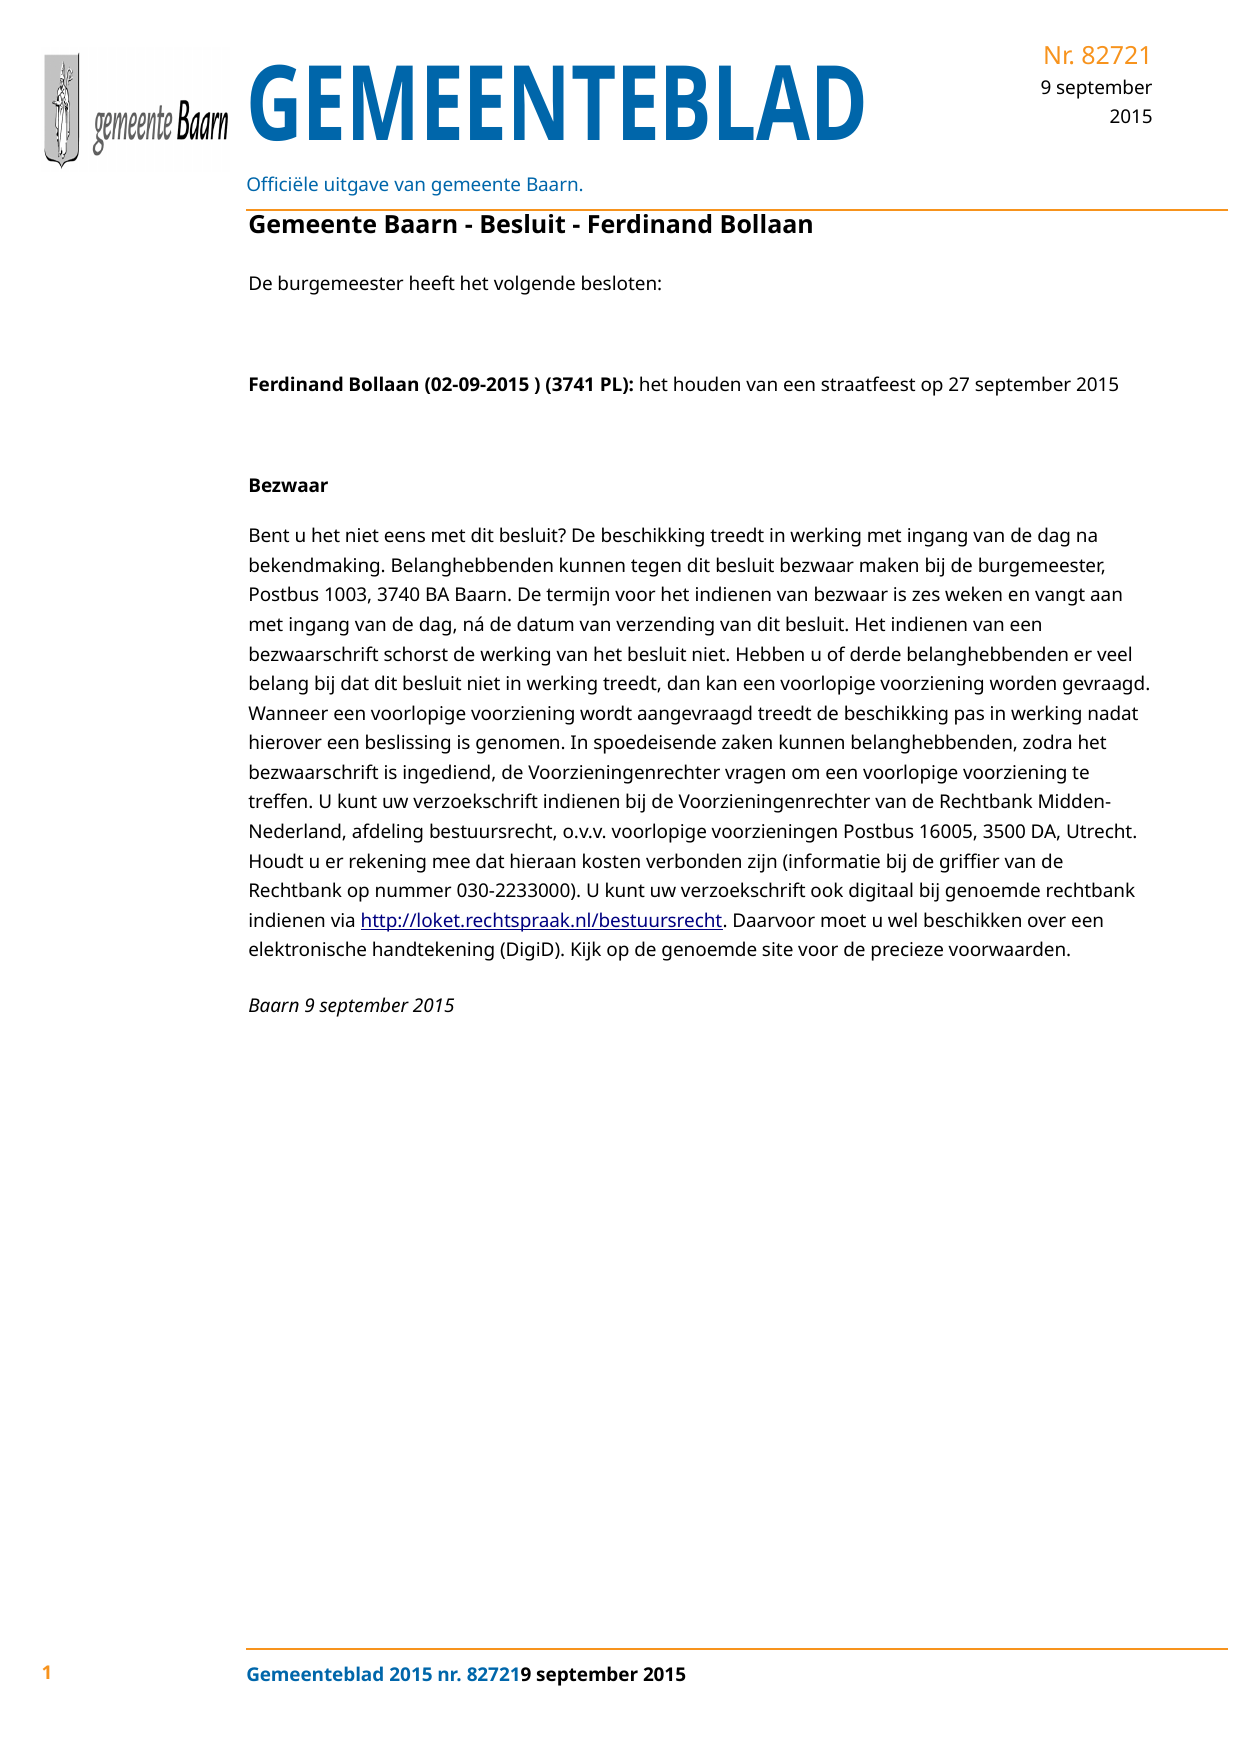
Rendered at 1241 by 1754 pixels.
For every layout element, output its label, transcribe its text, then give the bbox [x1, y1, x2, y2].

text Baarn 9 september 2015 [248, 992, 1152, 1018]
text Ferdinand Bollaan (02-09-2015 ) (3741 PL): het houden van een straatfeest op 27 september 2015 [248, 371, 1152, 397]
text Bent u het niet eens met dit besluit? De beschikking treedt in werking met ingang van de dag na bekendmaking. Belanghebbenden kunnen tegen dit besluit bezwaar maken bij de burgemeester, Postbus 1003, 3740 BA Baarn. De termijn voor het indienen van bezwaar is zes weken en vangt aan met ingang van de dag, ná de datum van verzending van dit besluit. Het indienen van een bezwaarschrift schorst de werking van het besluit niet. Hebben u of derde belanghebbenden er veel belang bij dat dit besluit niet in werking treedt, dan kan een voorlopige voorziening worden gevraagd. Wanneer een voorlopige voorziening wordt aangevraagd treedt de beschikking pas in werking nadat hierover een beslissing is genomen. In spoedeisende zaken kunnen belanghebbenden, zodra het bezwaarschrift is ingediend, de Voorzieningenrechter vragen om een voorlopige voorziening te treffen. U kunt uw verzoekschrift indienen bij de Voorzieningenrechter van de Rechtbank Midden-Nederland, afdeling bestuursrecht, o.v.v. voorlopige voorzieningen Postbus 16005, 3500 DA, Utrecht. Houdt u er rekening mee dat hieraan kosten verbonden zijn (informatie bij de griffier van de Rechtbank op nummer 030-2233000). U kunt uw verzoekschrift ook digitaal bij genoemde rechtbank indienen via http://loket.rechtspraak.nl/bestuursrecht. Daarvoor moet u wel beschikken over een elektronische handtekening (DigiD). Kijk op de genoemde site voor de precieze voorwaarden. [248, 522, 1152, 962]
text De burgemeester heeft het volgende besloten: [248, 270, 1152, 296]
text Gemeente Baarn - Besluit - Ferdinand Bollaan [248, 211, 1152, 241]
text Bezwaar [248, 472, 1152, 498]
picture [41, 47, 231, 172]
